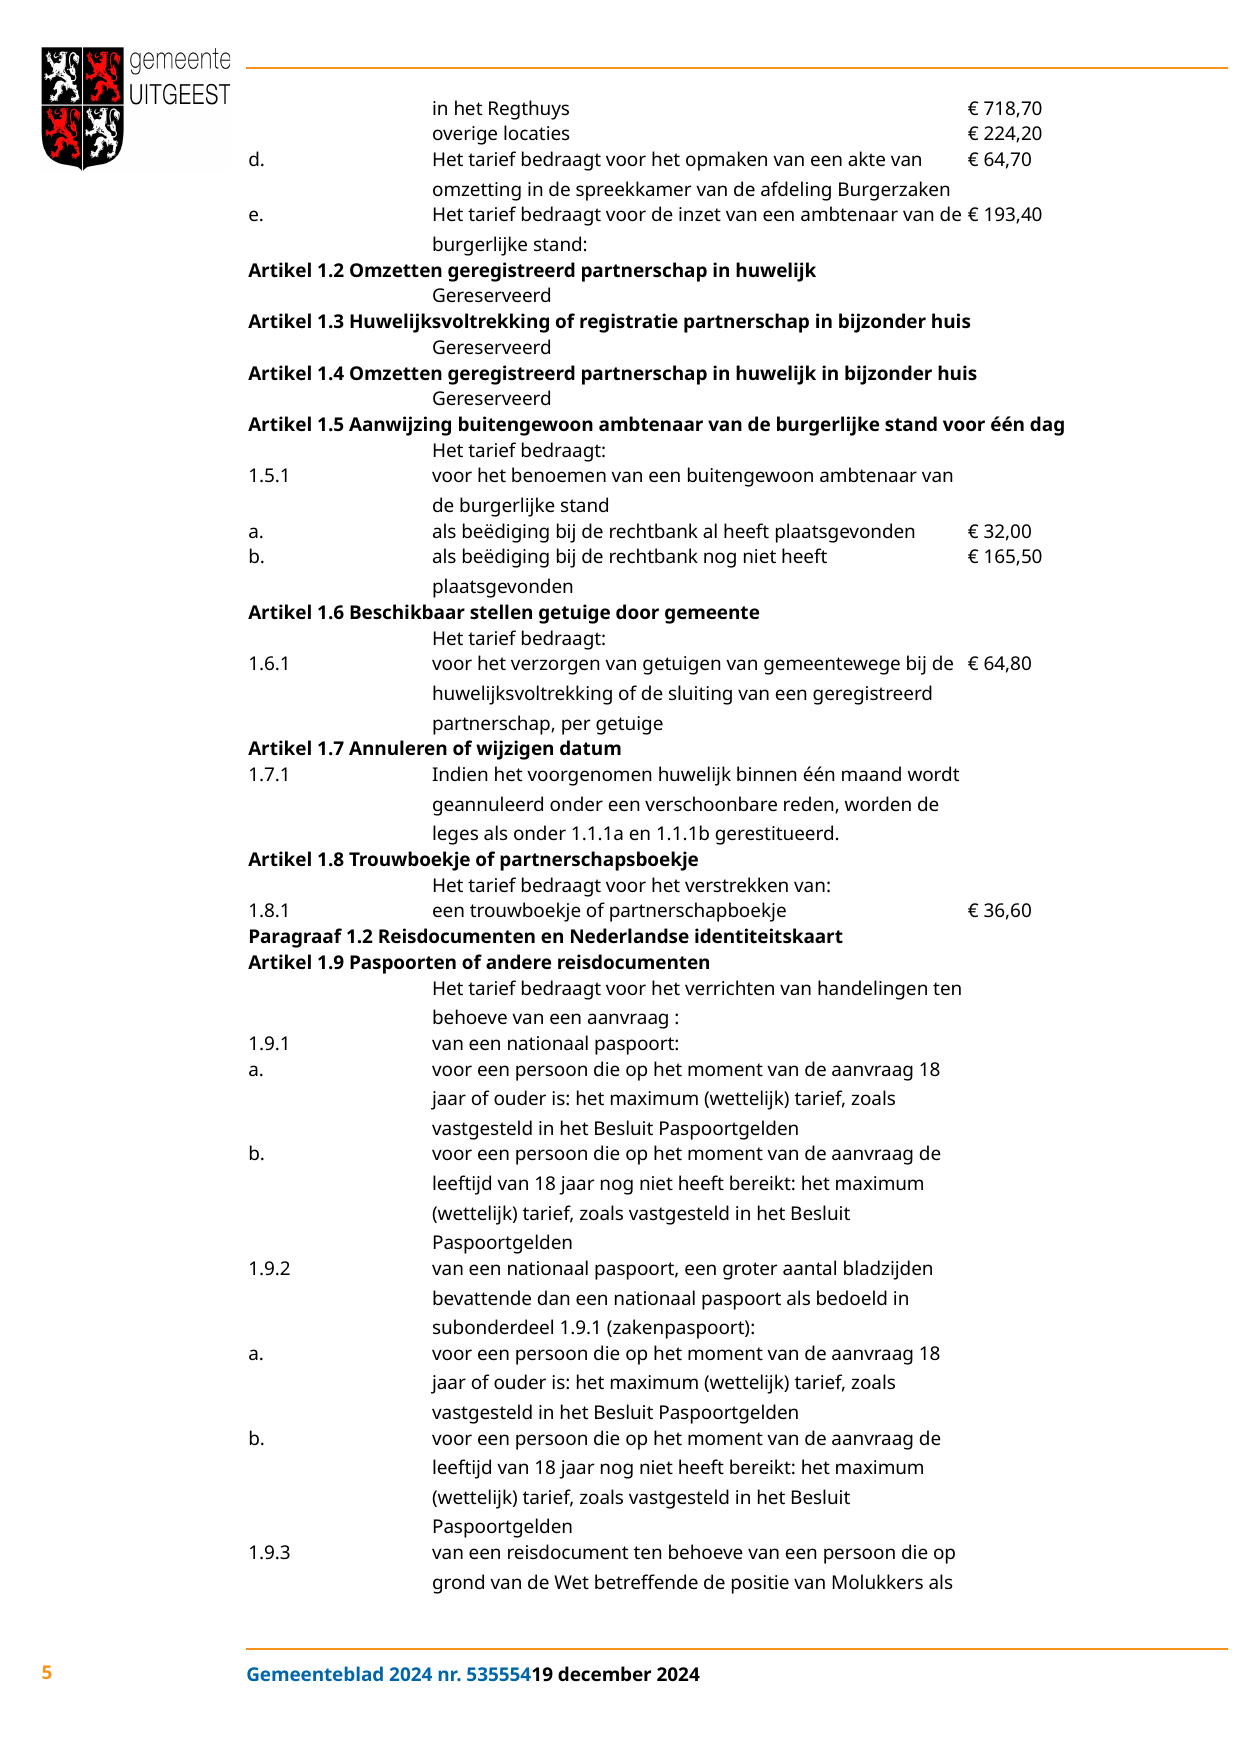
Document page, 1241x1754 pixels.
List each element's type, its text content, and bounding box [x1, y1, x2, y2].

table_cell als beëdiging bij de rechtbank al heeft plaatsgevonden [432, 518, 968, 544]
table_cell in het Regthuys [432, 95, 968, 121]
table_cell voor een persoon die op het moment van de aanvraag de leeftijd van 18 jaar nog niet heeft bereikt: het maximum (wettelijk) tarief, zoals vastgesteld in het Besluit Paspoortgelden [432, 1425, 968, 1539]
table_cell Het tarief bedraagt voor het opmaken van een akte van omzetting in de spreekkamer van de afdeling Burgerzaken [432, 146, 968, 202]
table_cell voor het benoemen van een buitengewoon ambtenaar van de burgerlijke stand [432, 463, 968, 518]
table_cell Artikel 1.9 Paspoorten of andere reisdocumenten [248, 949, 1152, 975]
table_cell Het tarief bedraagt voor het verrichten van handelingen ten behoeve van een aanvraag : [432, 975, 968, 1030]
table_cell [968, 437, 1152, 463]
table_cell € 36,60 [968, 898, 1152, 923]
table_cell 1.7.1 [248, 761, 432, 846]
table_cell overige locaties [432, 121, 968, 146]
table_cell Artikel 1.5 Aanwijzing buitengewoon ambtenaar van de burgerlijke stand voor één dag [248, 411, 1152, 437]
table_cell [248, 386, 432, 411]
table_cell een trouwboekje of partnerschapboekje [432, 898, 968, 923]
table_cell € 224,20 [968, 121, 1152, 146]
table_cell b. [248, 1425, 432, 1539]
table_cell a. [248, 1056, 432, 1141]
table_cell 1.8.1 [248, 898, 432, 923]
table_cell [968, 1539, 1152, 1595]
table_cell € 64,80 [968, 651, 1152, 735]
table_cell b. [248, 544, 432, 599]
table_cell Het tarief bedraagt: [432, 437, 968, 463]
table_cell [248, 625, 432, 651]
table_cell [968, 761, 1152, 846]
table_cell Artikel 1.7 Annuleren of wijzigen datum [248, 735, 1152, 761]
table_cell van een reisdocument ten behoeve van een persoon die op grond van de Wet betreffende de positie van Molukkers als [432, 1539, 968, 1595]
table_cell Artikel 1.4 Omzetten geregistreerd partnerschap in huwelijk in bijzonder huis [248, 360, 1152, 386]
table_cell van een nationaal paspoort, een groter aantal bladzijden bevattende dan een nationaal paspoort als bedoeld in subonderdeel 1.9.1 (zakenpaspoort): [432, 1255, 968, 1340]
table_cell [248, 95, 432, 121]
table_cell € 193,40 [968, 202, 1152, 257]
table_cell [248, 975, 432, 1030]
table_cell Gereserveerd [432, 334, 968, 360]
table_cell [968, 1141, 1152, 1255]
table_cell d. [248, 146, 432, 202]
table_cell € 64,70 [968, 146, 1152, 202]
table_cell Artikel 1.6 Beschikbaar stellen getuige door gemeente [248, 599, 1152, 625]
table_cell Artikel 1.2 Omzetten geregistreerd partnerschap in huwelijk [248, 257, 1152, 283]
table_cell € 718,70 [968, 95, 1152, 121]
table_cell e. [248, 202, 432, 257]
table_cell 1.5.1 [248, 463, 432, 518]
table_cell € 165,50 [968, 544, 1152, 599]
table_cell a. [248, 518, 432, 544]
table_cell 1.6.1 [248, 651, 432, 735]
table_cell Het tarief bedraagt voor de inzet van een ambtenaar van de burgerlijke stand: [432, 202, 968, 257]
table_cell Indien het voorgenomen huwelijk binnen één maand wordt geannuleerd onder een verschoonbare reden, worden de leges als onder 1.1.1a en 1.1.1b gerestitueerd. [432, 761, 968, 846]
table_cell [968, 334, 1152, 360]
table_cell voor een persoon die op het moment van de aanvraag de leeftijd van 18 jaar nog niet heeft bereikt: het maximum (wettelijk) tarief, zoals vastgesteld in het Besluit Paspoortgelden [432, 1141, 968, 1255]
table_cell [248, 872, 432, 897]
table_cell voor het verzorgen van getuigen van gemeentewege bij de huwelijksvoltrekking of de sluiting van een geregistreerd partnerschap, per getuige [432, 651, 968, 735]
table_cell 1.9.2 [248, 1255, 432, 1340]
table_cell Artikel 1.3 Huwelijksvoltrekking of registratie partnerschap in bijzonder huis [248, 308, 1152, 334]
table_cell Gereserveerd [432, 283, 968, 308]
table_cell 1.9.1 [248, 1030, 432, 1056]
table_cell [968, 1030, 1152, 1056]
table_cell [968, 872, 1152, 897]
table_cell Artikel 1.8 Trouwboekje of partnerschapsboekje [248, 846, 1152, 872]
table_cell Het tarief bedraagt: [432, 625, 968, 651]
table_cell [968, 1340, 1152, 1425]
table_cell [248, 334, 432, 360]
table_cell [968, 463, 1152, 518]
table_cell [968, 1255, 1152, 1340]
table_cell [968, 625, 1152, 651]
table_cell voor een persoon die op het moment van de aanvraag 18 jaar of ouder is: het maximum (wettelijk) tarief, zoals vastgesteld in het Besluit Paspoortgelden [432, 1056, 968, 1141]
table_cell Het tarief bedraagt voor het verstrekken van: [432, 872, 968, 897]
table_cell [968, 386, 1152, 411]
table_cell 1.9.3 [248, 1539, 432, 1595]
table_cell [968, 283, 1152, 308]
table_cell voor een persoon die op het moment van de aanvraag 18 jaar of ouder is: het maximum (wettelijk) tarief, zoals vastgesteld in het Besluit Paspoortgelden [432, 1340, 968, 1425]
table_cell [248, 283, 432, 308]
table_cell [248, 121, 432, 146]
table_cell [968, 1056, 1152, 1141]
table_cell Gereserveerd [432, 386, 968, 411]
table_cell [968, 1425, 1152, 1539]
table_cell b. [248, 1141, 432, 1255]
table_cell als beëdiging bij de rechtbank nog niet heeft plaatsgevonden [432, 544, 968, 599]
picture [41, 47, 231, 172]
table_cell van een nationaal paspoort: [432, 1030, 968, 1056]
table_cell € 32,00 [968, 518, 1152, 544]
table_cell [248, 437, 432, 463]
table_cell Paragraaf 1.2 Reisdocumenten en Nederlandse identiteitskaart [248, 923, 1152, 949]
table_cell [968, 975, 1152, 1030]
table_cell a. [248, 1340, 432, 1425]
